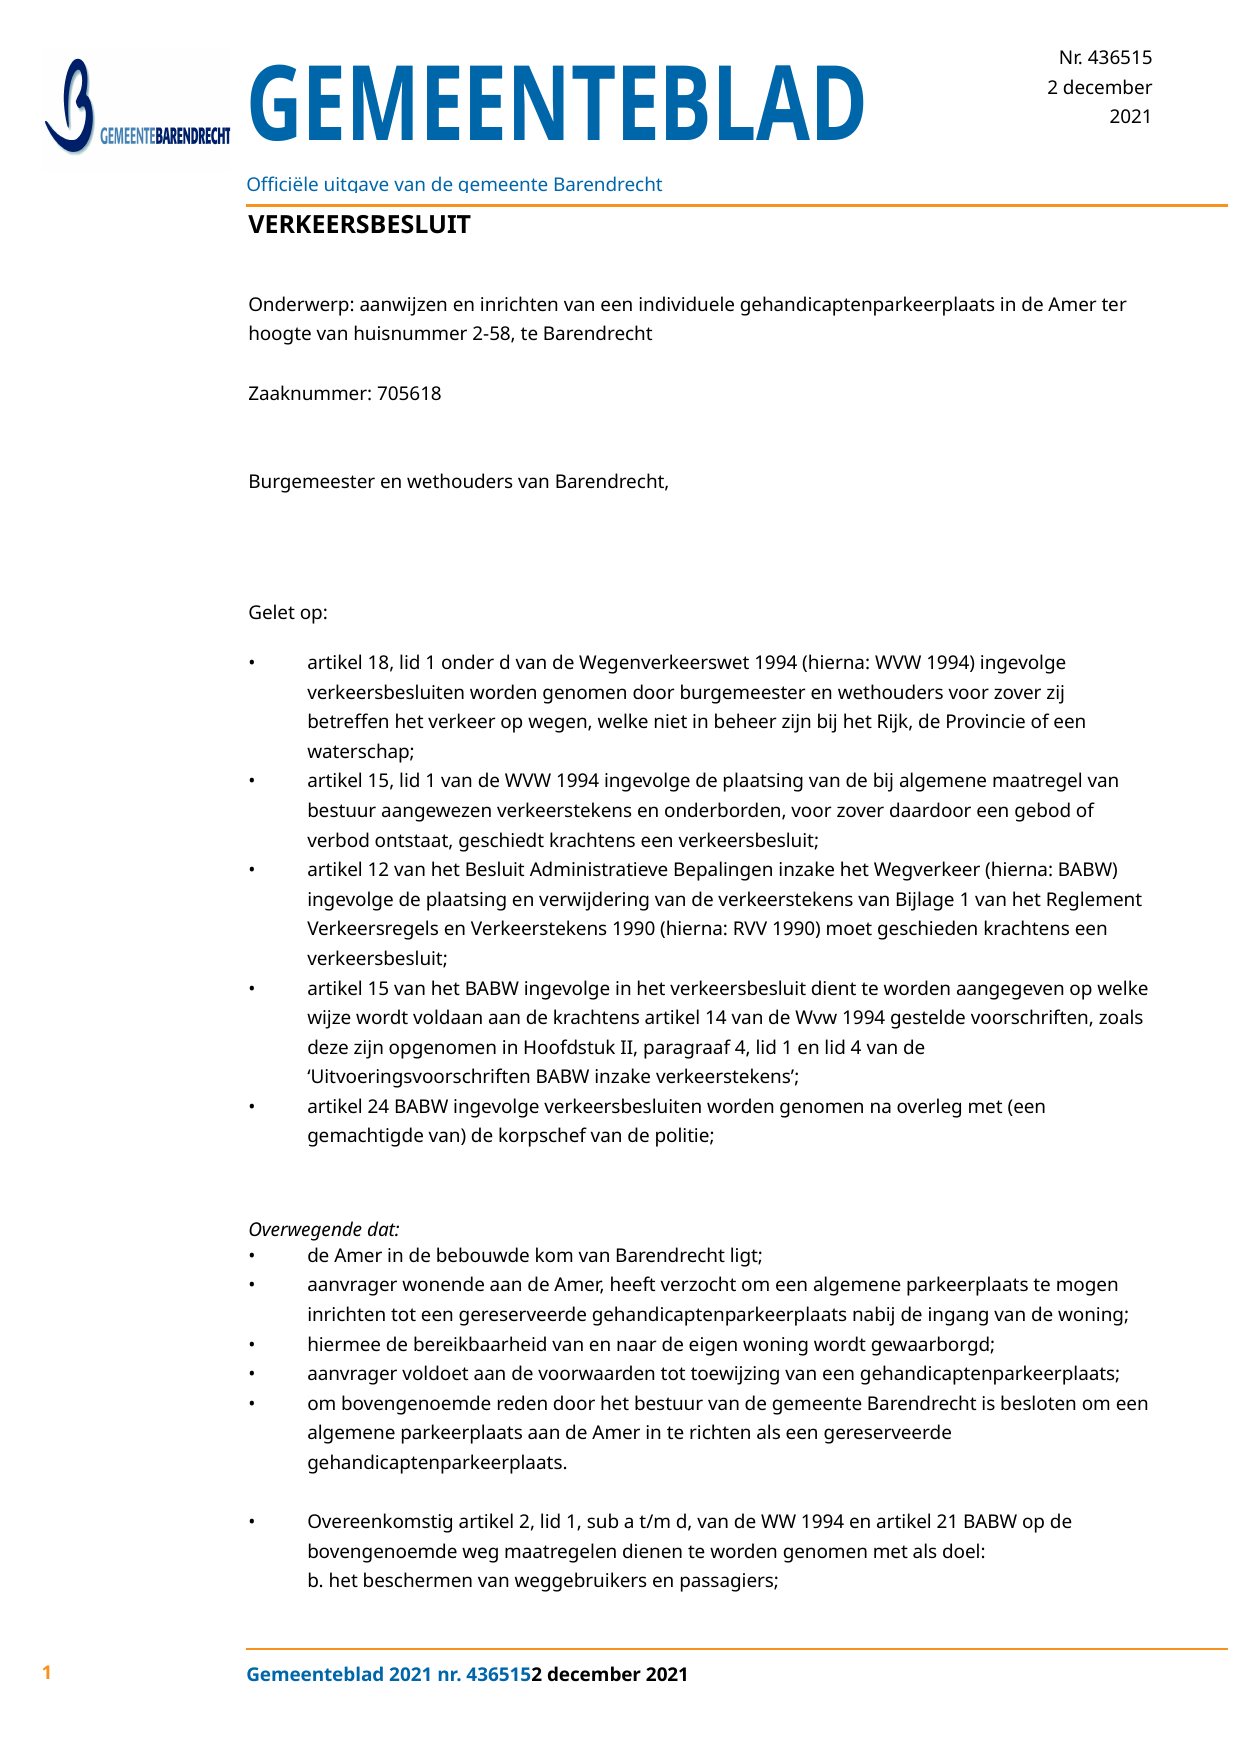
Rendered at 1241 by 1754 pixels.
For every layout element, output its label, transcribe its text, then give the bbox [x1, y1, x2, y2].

picture [41, 47, 231, 172]
list hiermee de bereikbaarheid van en naar de eigen woning wordt gewaarborgd; [248, 1331, 1152, 1356]
text Overwegende dat: [248, 1216, 1152, 1242]
text Zaaknummer: 705618 [248, 380, 1152, 406]
list artikel 24 BABW ingevolge verkeersbesluiten worden genomen na overleg met (een gemachtigde van) de korpschef van de politie; [248, 1093, 1152, 1148]
text Gelet op: [248, 599, 1152, 625]
list artikel 15, lid 1 van de WVW 1994 ingevolge de plaatsing van de bij algemene maatregel van bestuur aangewezen verkeerstekens en onderborden, voor zover daardoor een gebod of verbod ontstaat, geschiedt krachtens een verkeersbesluit; [248, 768, 1152, 853]
list de Amer in de bebouwde kom van Barendrecht ligt; [248, 1242, 1152, 1268]
list b. het beschermen van weggebruikers en passagiers; [248, 1567, 1152, 1593]
list artikel 18, lid 1 onder d van de Wegenverkeerswet 1994 (hierna: WVW 1994) ingevolge verkeersbesluiten worden genomen door burgemeester en wethouders voor zover zij betreffen het verkeer op wegen, welke niet in beheer zijn bij het Rijk, de Provincie of een waterschap; [248, 649, 1152, 764]
text Burgemeester en wethouders van Barendrecht, [248, 468, 1152, 494]
list artikel 12 van het Besluit Administratieve Bepalingen inzake het Wegverkeer (hierna: BABW) ingevolge de plaatsing en verwijdering van de verkeerstekens van Bijlage 1 van het Reglement Verkeersregels en Verkeerstekens 1990 (hierna: RVV 1990) moet geschieden krachtens een verkeersbesluit; [248, 856, 1152, 971]
text Onderwerp: aanwijzen en inrichten van een individuele gehandicaptenparkeerplaats in de Amer ter hoogte van huisnummer 2-58, te Barendrecht [248, 291, 1152, 346]
list Overeenkomstig artikel 2, lid 1, sub a t/m d, van de WW 1994 en artikel 21 BABW op de bovengenoemde weg maatregelen dienen te worden genomen met als doel: [248, 1508, 1152, 1563]
list aanvrager wonende aan de Amer, heeft verzocht om een algemene parkeerplaats te mogen inrichten tot een gereserveerde gehandicaptenparkeerplaats nabij de ingang van de woning; [248, 1272, 1152, 1327]
text VERKEERSBESLUIT [248, 207, 1152, 241]
list artikel 15 van het BABW ingevolge in het verkeersbesluit dient te worden aangegeven op welke wijze wordt voldaan aan de krachtens artikel 14 van de Wvw 1994 gestelde voorschriften, zoals deze zijn opgenomen in Hoofdstuk II, paragraaf 4, lid 1 en lid 4 van de ‘Uitvoeringsvoorschriften BABW inzake verkeerstekens’; [248, 975, 1152, 1089]
list om bovengenoemde reden door het bestuur van de gemeente Barendrecht is besloten om een algemene parkeerplaats aan de Amer in te richten als een gereserveerde gehandicaptenparkeerplaats. [248, 1390, 1152, 1475]
list aanvrager voldoet aan de voorwaarden tot toewijzing van een gehandicaptenparkeerplaats; [248, 1360, 1152, 1386]
